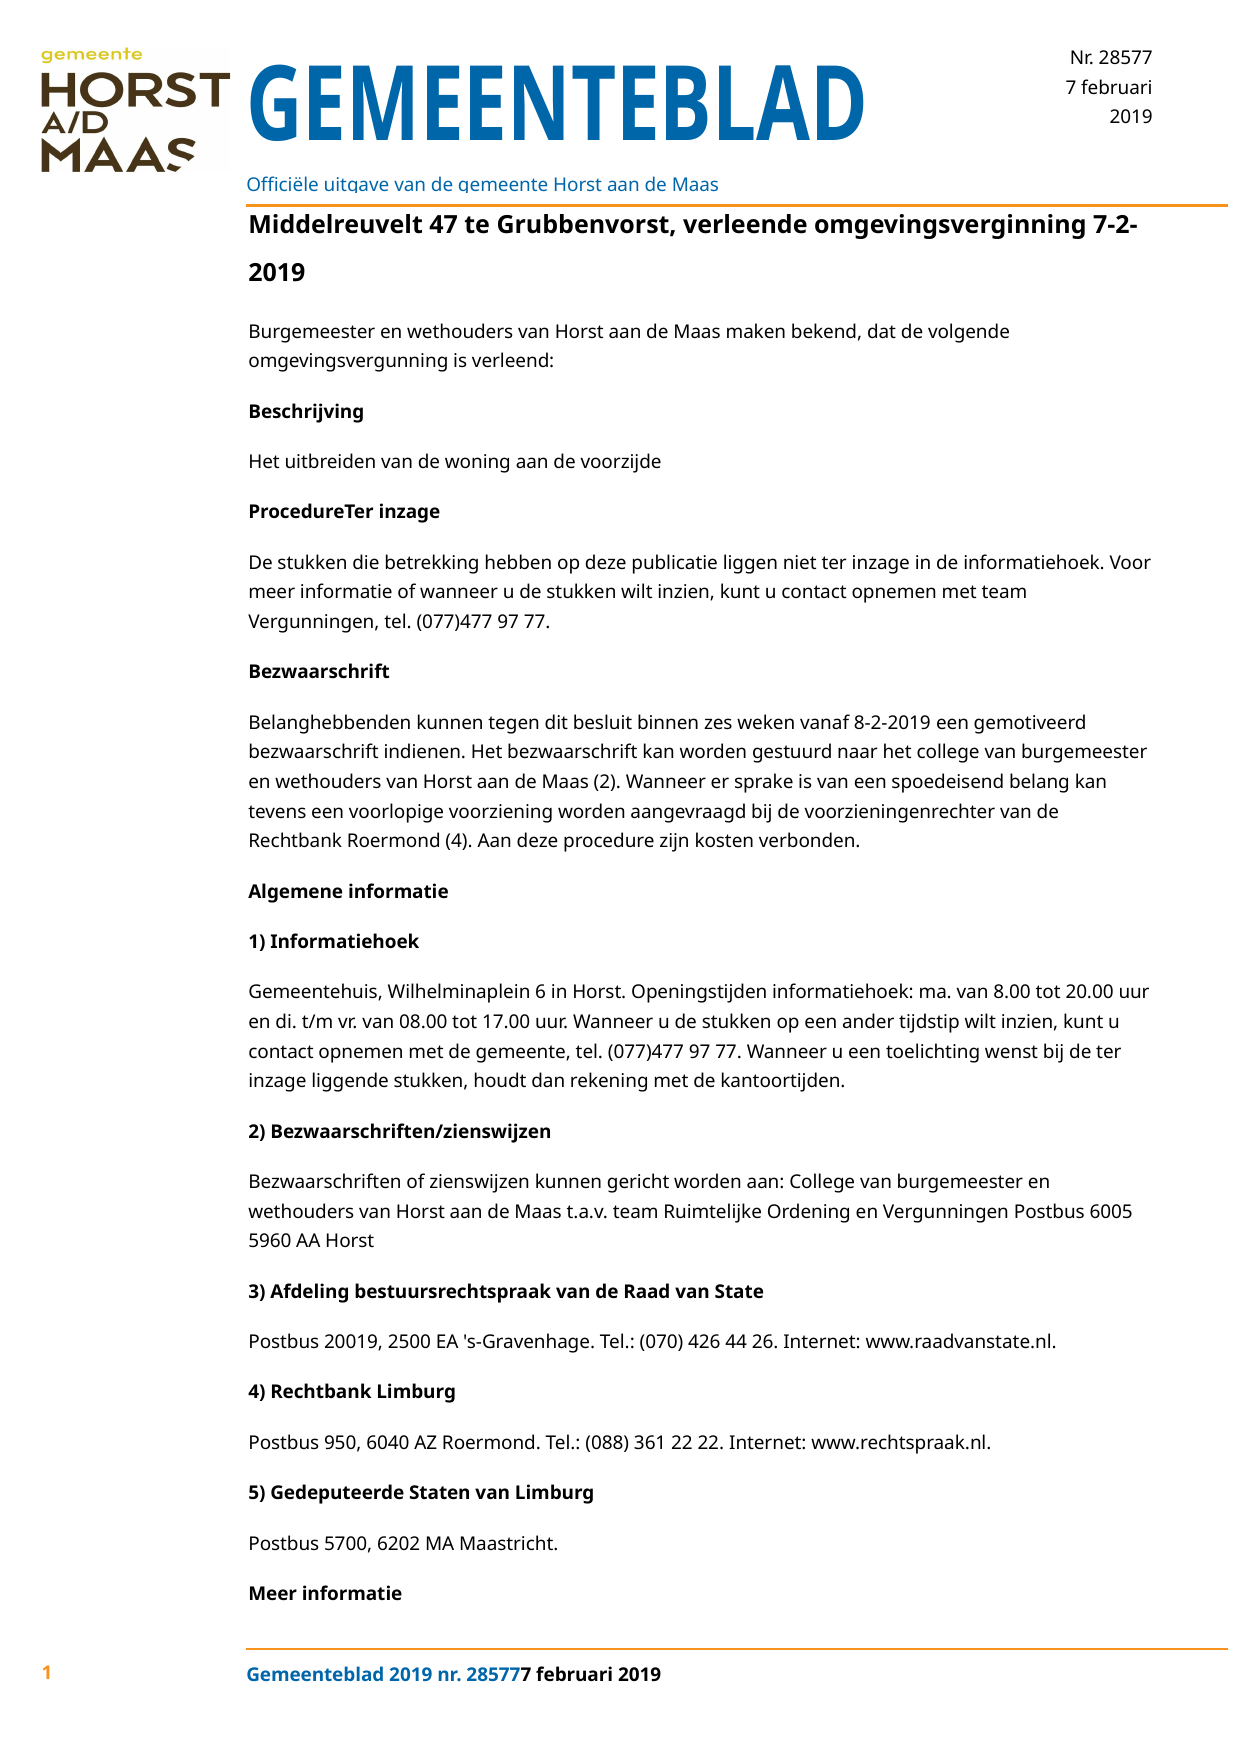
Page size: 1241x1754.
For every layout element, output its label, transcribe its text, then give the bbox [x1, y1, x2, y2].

text Postbus 950, 6040 AZ Roermond. Tel.: (088) 361 22 22. Internet: www.rechtspraak.nl. [248, 1429, 1152, 1455]
text 4) Rechtbank Limburg [248, 1379, 1152, 1404]
text Meer informatie [248, 1580, 1152, 1606]
text Middelreuvelt 47 te Grubbenvorst, verleende omgevingsverginning 7-2-2019 [248, 207, 1152, 288]
text Belanghebbenden kunnen tegen dit besluit binnen zes weken vanaf 8-2-2019 een gemotiveerd bezwaarschrift indienen. Het bezwaarschrift kan worden gestuurd naar het college van burgemeester en wethouders van Horst aan de Maas (2). Wanneer er sprake is van een spoedeisend belang kan tevens een voorlopige voorziening worden aangevraagd bij de voorzieningenrechter van de Rechtbank Roermond (4). Aan deze procedure zijn kosten verbonden. [248, 709, 1152, 853]
text Gemeentehuis, Wilhelminaplein 6 in Horst. Openingstijden informatiehoek: ma. van 8.00 tot 20.00 uur en di. t/m vr. van 08.00 tot 17.00 uur. Wanneer u de stukken op een ander tijdstip wilt inzien, kunt u contact opnemen met de gemeente, tel. (077)477 97 77. Wanneer u een toelichting wenst bij de ter inzage liggende stukken, houdt dan rekening met de kantoortijden. [248, 979, 1152, 1093]
text De stukken die betrekking hebben op deze publicatie liggen niet ter inzage in de informatiehoek. Voor meer informatie of wanneer u de stukken wilt inzien, kunt u contact opnemen met team Vergunningen, tel. (077)477 97 77. [248, 549, 1152, 634]
text Burgemeester en wethouders van Horst aan de Maas maken bekend, dat de volgende omgevingsvergunning is verleend: [248, 318, 1152, 373]
text 5) Gedeputeerde Staten van Limburg [248, 1479, 1152, 1505]
text Bezwaarschriften of zienswijzen kunnen gericht worden aan: College van burgemeester en wethouders van Horst aan de Maas t.a.v. team Ruimtelijke Ordening en Vergunningen Postbus 6005 5960 AA Horst [248, 1168, 1152, 1253]
text 3) Afdeling bestuursrechtspraak van de Raad van State [248, 1278, 1152, 1304]
text Postbus 20019, 2500 EA 's-Gravenhage. Tel.: (070) 426 44 26. Internet: www.raadvanstate.nl. [248, 1328, 1152, 1354]
text Postbus 5700, 6202 MA Maastricht. [248, 1530, 1152, 1556]
text Algemene informatie [248, 878, 1152, 904]
text 2) Bezwaarschriften/zienswijzen [248, 1118, 1152, 1144]
text ProcedureTer inzage [248, 499, 1152, 524]
text 1) Informatiehoek [248, 928, 1152, 954]
text Het uitbreiden van de woning aan de voorzijde [248, 448, 1152, 474]
text Bezwaarschrift [248, 659, 1152, 684]
text Beschrijving [248, 398, 1152, 424]
picture [41, 47, 231, 172]
